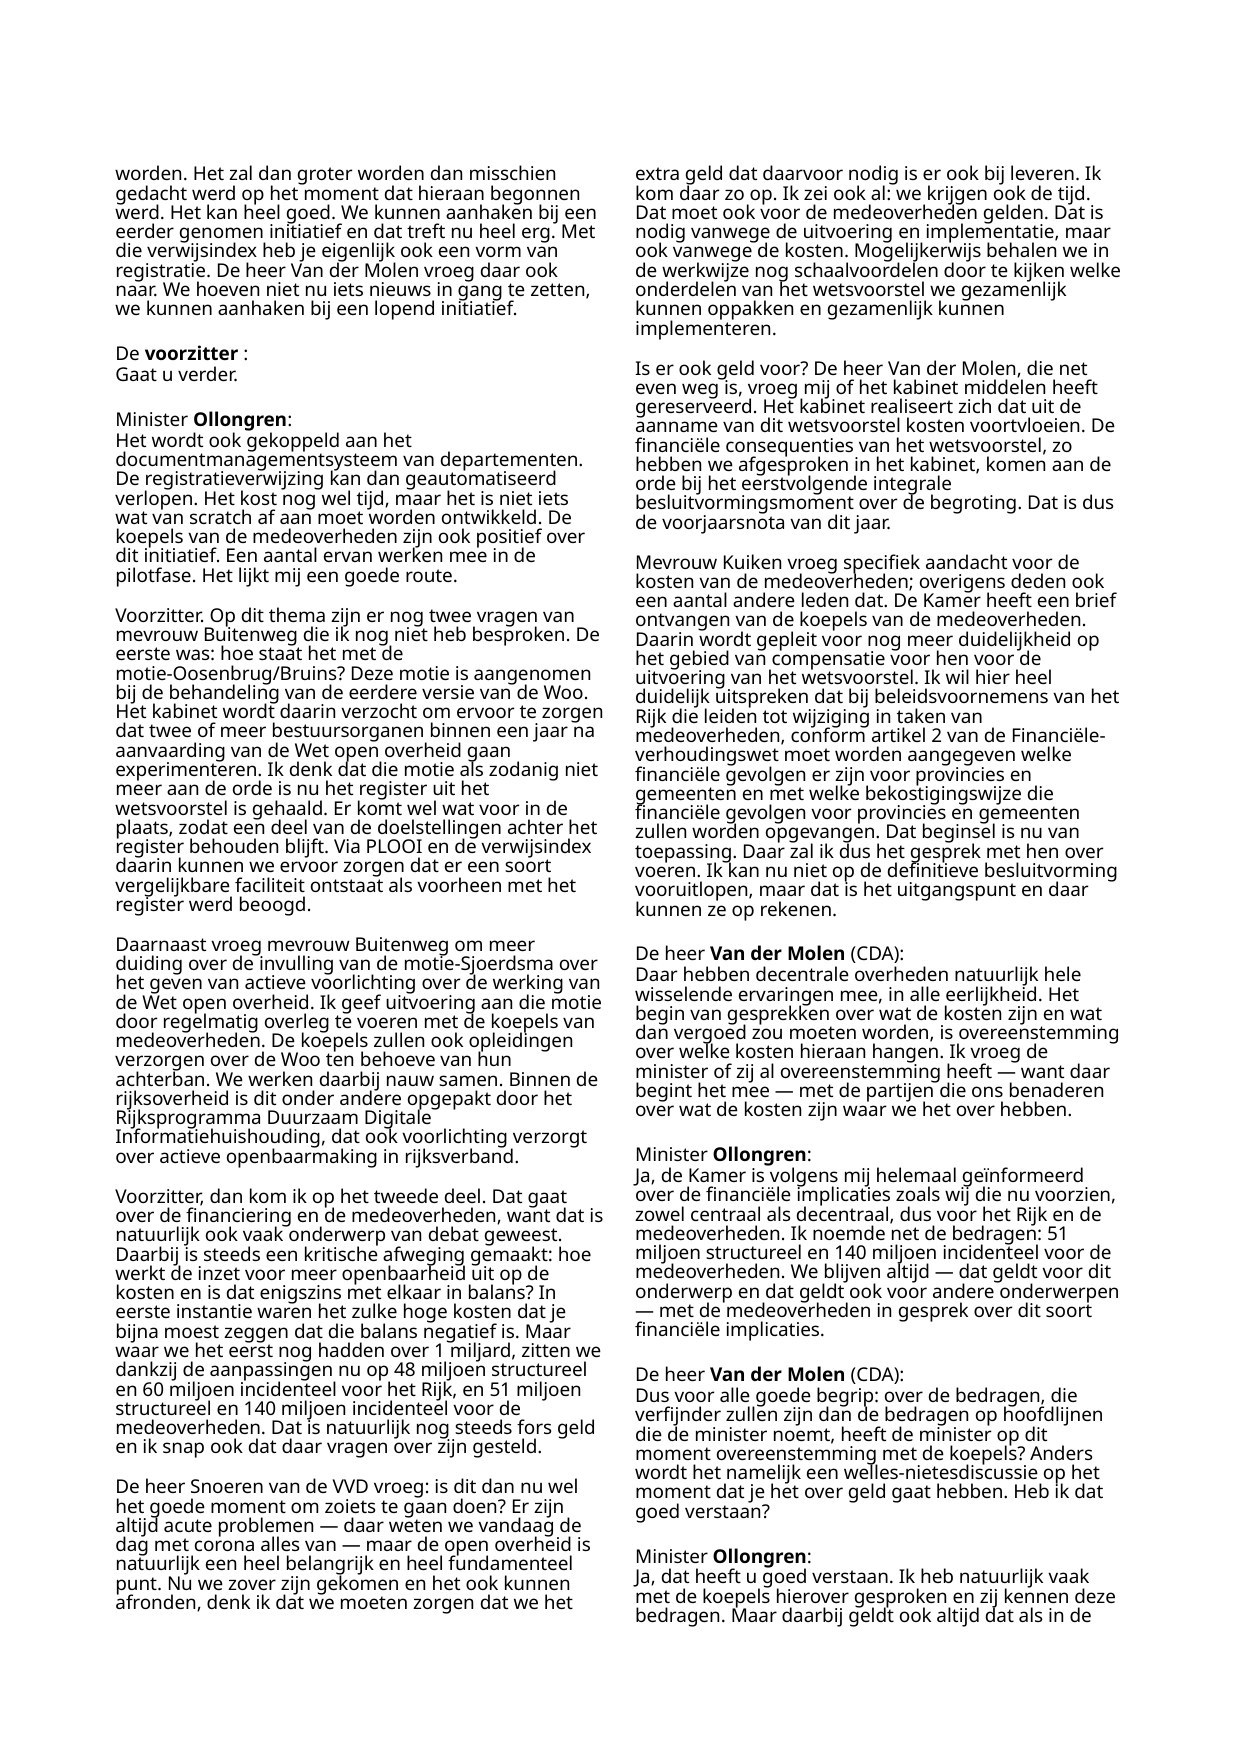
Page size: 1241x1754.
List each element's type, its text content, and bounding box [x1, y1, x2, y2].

text Voorzitter, dan kom ik op het tweede deel. Dat gaat over de financiering en de medeoverheden, want dat is natuurlijk ook vaak onderwerp van debat geweest. Daarbij is steeds een kritische afweging gemaakt: hoe werkt de inzet voor meer openbaarheid uit op de kosten en is dat enigszins met elkaar in balans? In eerste instantie waren het zulke hoge kosten dat je bijna moest zeggen dat die balans negatief is. Maar waar we het eerst nog hadden over 1 miljard, zitten we dankzij de aanpassingen nu op 48 miljoen structureel en 60 miljoen incidenteel voor het Rijk, en 51 miljoen structureel en 140 miljoen incidenteel voor de medeoverheden. Dat is natuurlijk nog steeds fors geld en ik snap ook dat daar vragen over zijn gesteld. [115, 1188, 605, 1458]
text Dus voor alle goede begrip: over de bedragen, die verfijnder zullen zijn dan de bedragen op hoofdlijnen die de minister noemt, heeft de minister op dit moment overeenstemming met de koepels? Anders wordt het namelijk een welles-nietesdiscussie op het moment dat je het over geld gaat hebben. Heb ik dat goed verstaan? [635, 1387, 1125, 1522]
text De heer Snoeren van de VVD vroeg: is dit dan nu wel het goede moment om zoiets te gaan doen? Er zijn altijd acute problemen — daar weten we vandaag de dag met corona alles van — maar de open overheid is natuurlijk een heel belangrijk en heel fundamenteel punt. Nu we zover zijn gekomen en het ook kunnen afronden, denk ik dat we moeten zorgen dat we het [115, 1478, 605, 1613]
text Gaat u verder. [115, 366, 605, 385]
text worden. Het zal dan groter worden dan misschien gedacht werd op het moment dat hieraan begonnen werd. Het kan heel goed. We kunnen aanhaken bij een eerder genomen initiatief en dat treft nu heel erg. Met die verwijsindex heb je eigenlijk ook een vorm van registratie. De heer Van der Molen vroeg daar ook naar. We hoeven niet nu iets nieuws in gang te zetten, we kunnen aanhaken bij een lopend initiatief. [115, 165, 605, 319]
text Het wordt ook gekoppeld aan het documentmanagementsysteem van departementen. De registratieverwijzing kan dan geautomatiseerd verlopen. Het kost nog wel tijd, maar het is niet iets wat van scratch af aan moet worden ontwikkeld. De koepels van de medeoverheden zijn ook positief over dit initiatief. Een aantal ervan werken mee in de pilotfase. Het lijkt mij een goede route. [115, 432, 605, 586]
text De heer Van der Molen (CDA): [635, 941, 1125, 966]
text Minister Ollongren: [115, 406, 605, 432]
text Ja, dat heeft u goed verstaan. Ik heb natuurlijk vaak met de koepels hierover gesproken en zij kennen deze bedragen. Maar daarbij geldt ook altijd dat als in de [635, 1568, 1125, 1626]
text Daar hebben decentrale overheden natuurlijk hele wisselende ervaringen mee, in alle eerlijkheid. Het begin van gesprekken over wat de kosten zijn en wat dan vergoed zou moeten worden, is overeenstemming over welke kosten hieraan hangen. Ik vroeg de minister of zij al overeenstemming heeft — want daar begint het mee — met de partijen die ons benaderen over wat de kosten zijn waar we het over hebben. [635, 966, 1125, 1121]
text De voorzitter : [115, 340, 605, 366]
text Mevrouw Kuiken vroeg specifiek aandacht voor de kosten van de medeoverheden; overigens deden ook een aantal andere leden dat. De Kamer heeft een brief ontvangen van de koepels van de medeoverheden. Daarin wordt gepleit voor nog meer duidelijkheid op het gebied van compensatie voor hen voor de uitvoering van het wetsvoorstel. Ik wil hier heel duidelijk uitspreken dat bij beleidsvoornemens van het Rijk die leiden tot wijziging in taken van medeoverheden, conform artikel 2 van de Financiële-verhoudingswet moet worden aangegeven welke financiële gevolgen er zijn voor provincies en gemeenten en met welke bekostigingswijze die financiële gevolgen voor provincies en gemeenten zullen worden opgevangen. Dat beginsel is nu van toepassing. Daar zal ik dus het gesprek met hen over voeren. Ik kan nu niet op de definitieve besluitvorming vooruitlopen, maar dat is het uitgangspunt en daar kunnen ze op rekenen. [635, 554, 1125, 920]
text Voorzitter. Op dit thema zijn er nog twee vragen van mevrouw Buitenweg die ik nog niet heb besproken. De eerste was: hoe staat het met de motie-Oosenbrug/Bruins? Deze motie is aangenomen bij de behandeling van de eerdere versie van de Woo. Het kabinet wordt daarin verzocht om ervoor te zorgen dat twee of meer bestuursorganen binnen een jaar na aanvaarding van de Wet open overheid gaan experimenteren. Ik denk dat die motie als zodanig niet meer aan de orde is nu het register uit het wetsvoorstel is gehaald. Er komt wel wat voor in de plaats, zodat een deel van de doelstellingen achter het register behouden blijft. Via PLOOI en de verwijsindex daarin kunnen we ervoor zorgen dat er een soort vergelijkbare faciliteit ontstaat als voorheen met het register werd beoogd. [115, 607, 605, 915]
text Is er ook geld voor? De heer Van der Molen, die net even weg is, vroeg mij of het kabinet middelen heeft gereserveerd. Het kabinet realiseert zich dat uit de aanname van dit wetsvoorstel kosten voortvloeien. De financiële consequenties van het wetsvoorstel, zo hebben we afgesproken in het kabinet, komen aan de orde bij het eerstvolgende integrale besluitvormingsmoment over de begroting. Dat is dus de voorjaarsnota van dit jaar. [635, 359, 1125, 533]
text extra geld dat daarvoor nodig is er ook bij leveren. Ik kom daar zo op. Ik zei ook al: we krijgen ook de tijd. Dat moet ook voor de medeoverheden gelden. Dat is nodig vanwege de uitvoering en implementatie, maar ook vanwege de kosten. Mogelijkerwijs behalen we in de werkwijze nog schaalvoordelen door te kijken welke onderdelen van het wetsvoorstel we gezamenlijk kunnen oppakken en gezamenlijk kunnen implementeren. [635, 165, 1125, 339]
text Ja, de Kamer is volgens mij helemaal geïnformeerd over de financiële implicaties zoals wij die nu voorzien, zowel centraal als decentraal, dus voor het Rijk en de medeoverheden. Ik noemde net de bedragen: 51 miljoen structureel en 140 miljoen incidenteel voor de medeoverheden. We blijven altijd — dat geldt voor dit onderwerp en dat geldt ook voor andere onderwerpen — met de medeoverheden in gesprek over dit soort financiële implicaties. [635, 1167, 1125, 1341]
text De heer Van der Molen (CDA): [635, 1361, 1125, 1387]
text Minister Ollongren: [635, 1141, 1125, 1167]
text Daarnaast vroeg mevrouw Buitenweg om meer duiding over de invulling van de motie-Sjoerdsma over het geven van actieve voorlichting over de werking van de Wet open overheid. Ik geef uitvoering aan die motie door regelmatig overleg te voeren met de koepels van medeoverheden. De koepels zullen ook opleidingen verzorgen over de Woo ten behoeve van hun achterban. We werken daarbij nauw samen. Binnen de rijksoverheid is dit onder andere opgepakt door het Rijksprogramma Duurzaam Digitale Informatiehuishouding, dat ook voorlichting verzorgt over actieve openbaarmaking in rijksverband. [115, 936, 605, 1167]
text Minister Ollongren: [635, 1543, 1125, 1568]
